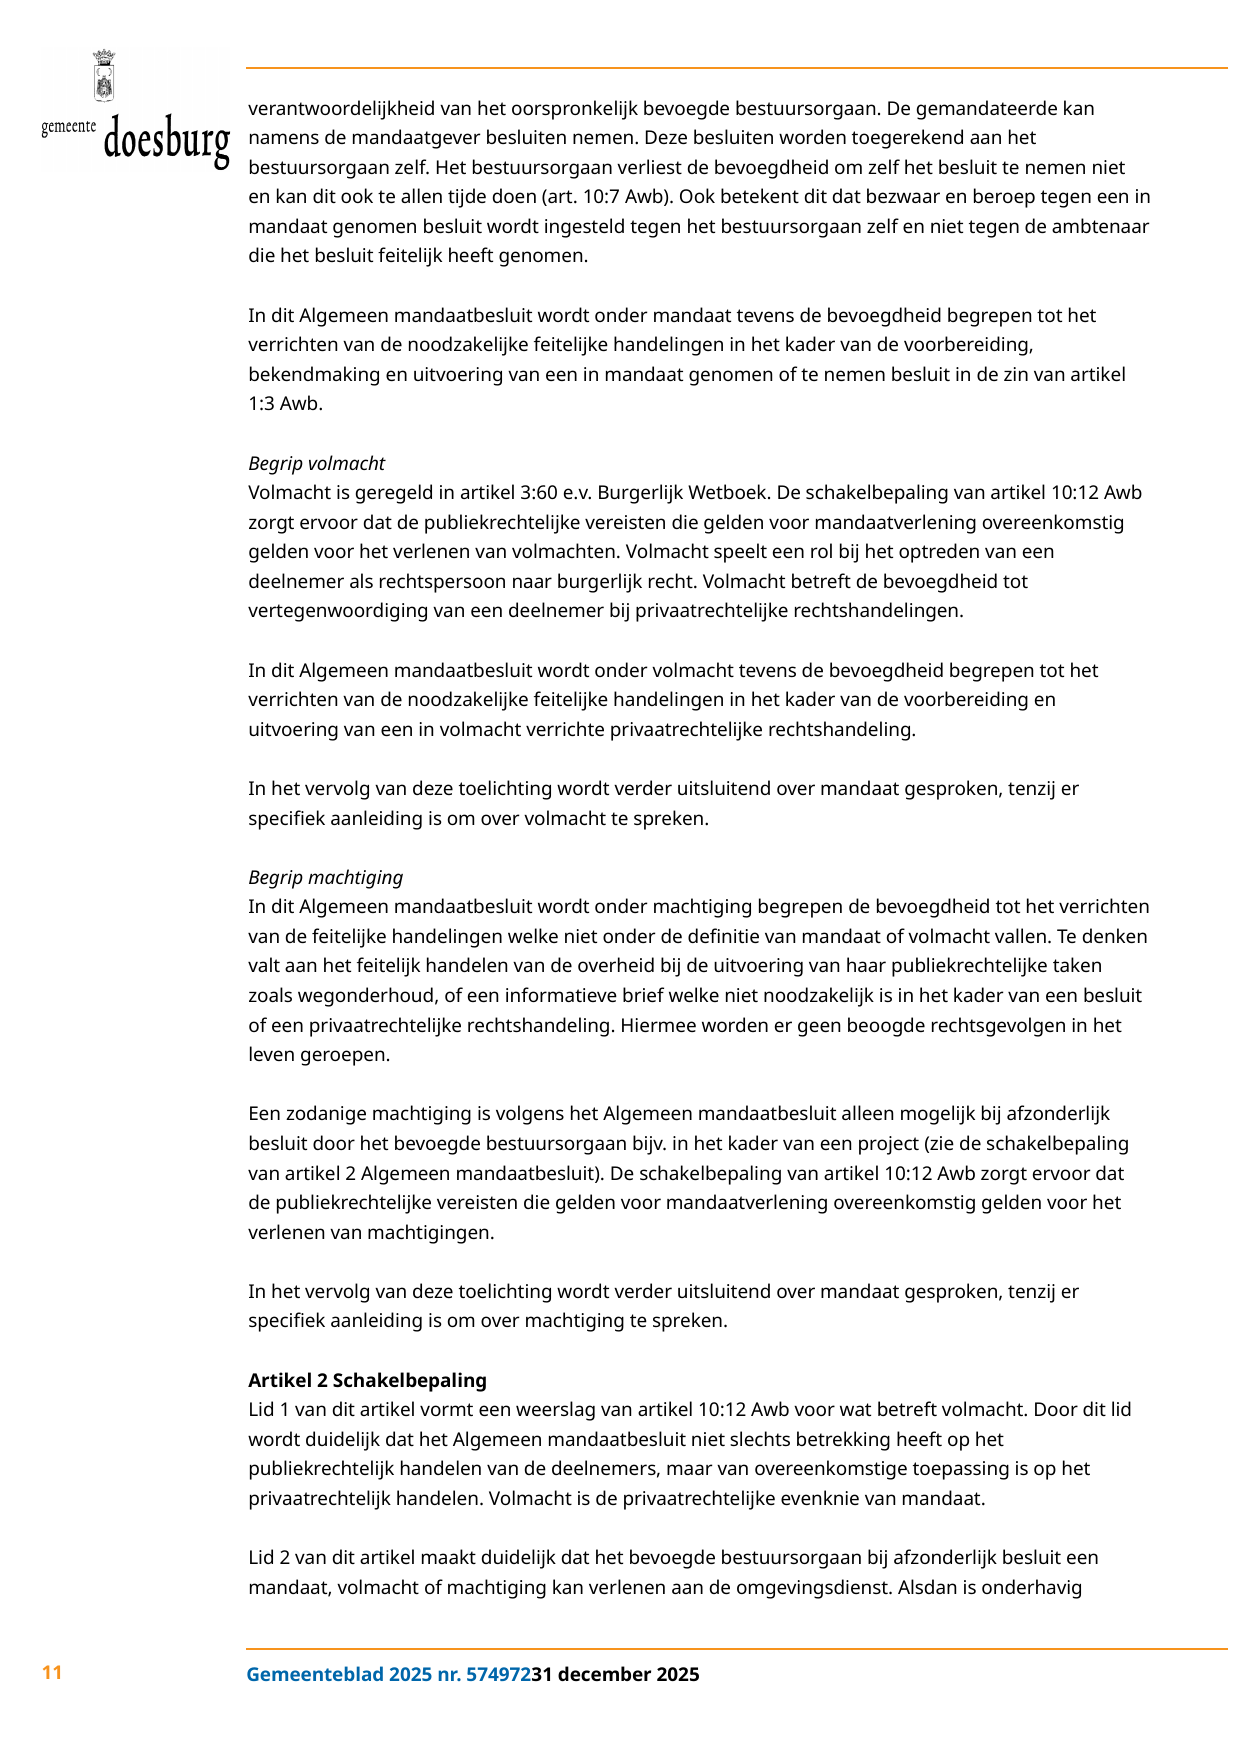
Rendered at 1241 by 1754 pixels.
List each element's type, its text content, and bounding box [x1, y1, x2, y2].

text Lid 1 van dit artikel vormt een weerslag van artikel 10:12 Awb voor wat betreft volmacht. Door dit lid wordt duidelijk dat het Algemeen mandaatbesluit niet slechts betrekking heeft op het publiekrechtelijk handelen van de deelnemers, maar van overeenkomstige toepassing is op het privaatrechtelijk handelen. Volmacht is de privaatrechtelijke evenknie van mandaat. [248, 1396, 1152, 1511]
text In dit Algemeen mandaatbesluit wordt onder machtiging begrepen de bevoegdheid tot het verrichten van de feitelijke handelingen welke niet onder de definitie van mandaat of volmacht vallen. Te denken valt aan het feitelijk handelen van de overheid bij de uitvoering van haar publiekrechtelijke taken zoals wegonderhoud, of een informatieve brief welke niet noodzakelijk is in het kader van een besluit of een privaatrechtelijke rechtshandeling. Hiermee worden er geen beoogde rechtsgevolgen in het leven geroepen. [248, 893, 1152, 1067]
text Volmacht is geregeld in artikel 3:60 e.v. Burgerlijk Wetboek. De schakelbepaling van artikel 10:12 Awb zorgt ervoor dat de publiekrechtelijke vereisten die gelden voor mandaatverlening overeenkomstig gelden voor het verlenen van volmachten. Volmacht speelt een rol bij het optreden van een deelnemer als rechtspersoon naar burgerlijk recht. Volmacht betreft de bevoegdheid tot vertegenwoordiging van een deelnemer bij privaatrechtelijke rechtshandelingen. [248, 479, 1152, 623]
picture [41, 47, 231, 172]
text Lid 2 van dit artikel maakt duidelijk dat het bevoegde bestuursorgaan bij afzonderlijk besluit een mandaat, volmacht of machtiging kan verlenen aan de omgevingsdienst. Alsdan is onderhavig [248, 1544, 1152, 1600]
text Begrip volmacht [248, 450, 1152, 476]
text Artikel 2 Schakelbepaling [248, 1367, 1152, 1393]
text In dit Algemeen mandaatbesluit wordt onder volmacht tevens de bevoegdheid begrepen tot het verrichten van de noodzakelijke feitelijke handelingen in het kader van de voorbereiding en uitvoering van een in volmacht verrichte privaatrechtelijke rechtshandeling. [248, 657, 1152, 742]
text In het vervolg van deze toelichting wordt verder uitsluitend over mandaat gesproken, tenzij er specifiek aanleiding is om over volmacht te spreken. [248, 775, 1152, 831]
text Begrip machtiging [248, 864, 1152, 890]
text In het vervolg van deze toelichting wordt verder uitsluitend over mandaat gesproken, tenzij er specifiek aanleiding is om over machtiging te spreken. [248, 1278, 1152, 1333]
text verantwoordelijkheid van het oorspronkelijk bevoegde bestuursorgaan. De gemandateerde kan namens de mandaatgever besluiten nemen. Deze besluiten worden toegerekend aan het bestuursorgaan zelf. Het bestuursorgaan verliest de bevoegdheid om zelf het besluit te nemen niet en kan dit ook te allen tijde doen (art. 10:7 Awb). Ook betekent dit dat bezwaar en beroep tegen een in mandaat genomen besluit wordt ingesteld tegen het bestuursorgaan zelf en niet tegen de ambtenaar die het besluit feitelijk heeft genomen. [248, 95, 1152, 268]
text Een zodanige machtiging is volgens het Algemeen mandaatbesluit alleen mogelijk bij afzonderlijk besluit door het bevoegde bestuursorgaan bijv. in het kader van een project (zie de schakelbepaling van artikel 2 Algemeen mandaatbesluit). De schakelbepaling van artikel 10:12 Awb zorgt ervoor dat de publiekrechtelijke vereisten die gelden voor mandaatverlening overeenkomstig gelden voor het verlenen van machtigingen. [248, 1101, 1152, 1245]
text In dit Algemeen mandaatbesluit wordt onder mandaat tevens de bevoegdheid begrepen tot het verrichten van de noodzakelijke feitelijke handelingen in het kader van de voorbereiding, bekendmaking en uitvoering van een in mandaat genomen of te nemen besluit in de zin van artikel 1:3 Awb. [248, 302, 1152, 416]
